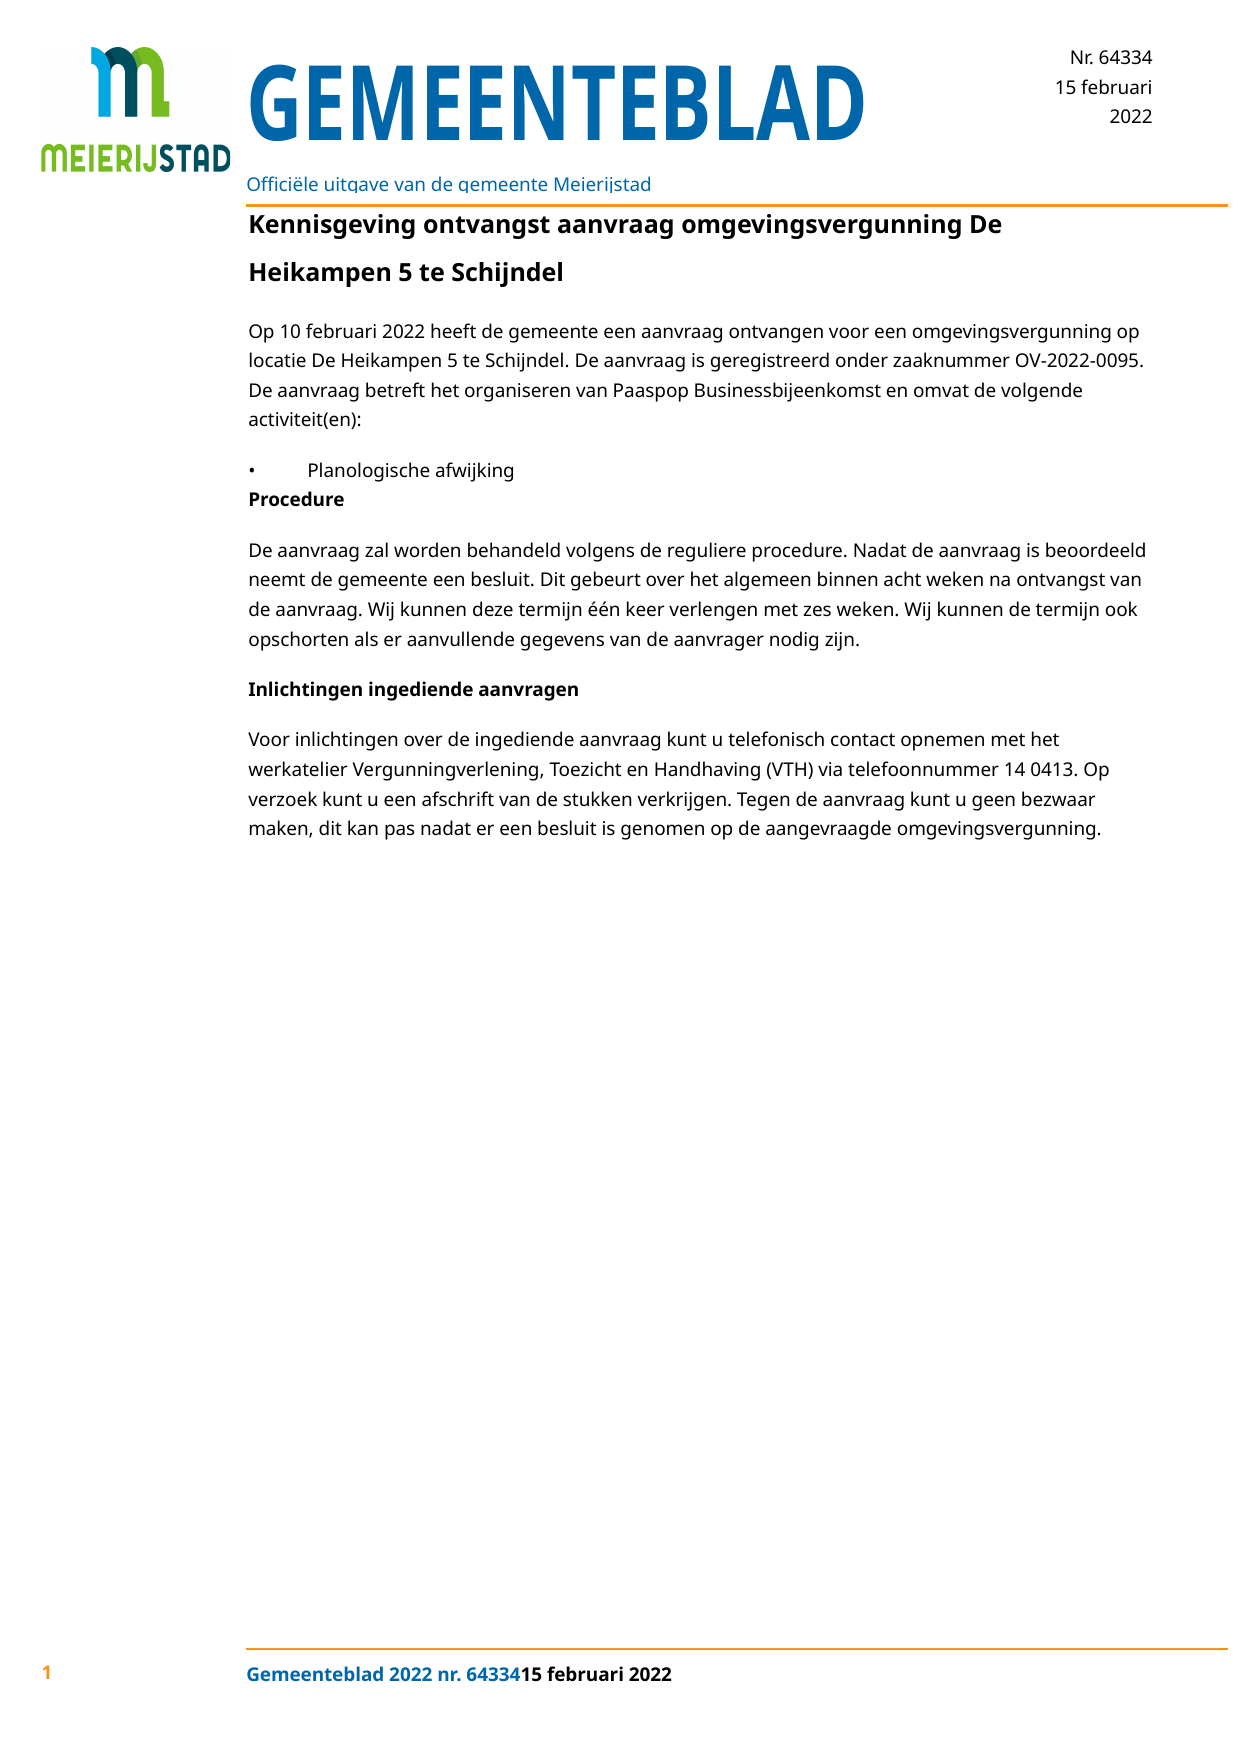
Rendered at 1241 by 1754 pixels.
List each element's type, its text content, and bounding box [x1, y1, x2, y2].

text Op 10 februari 2022 heeft de gemeente een aanvraag ontvangen voor een omgevingsvergunning op locatie De Heikampen 5 te Schijndel. De aanvraag is geregistreerd onder zaaknummer OV-2022-0095. De aanvraag betreft het organiseren van Paaspop Businessbijeenkomst en omvat de volgende activiteit(en): [248, 318, 1152, 432]
picture [41, 47, 231, 172]
list Planologische afwijking [248, 457, 1152, 483]
text Kennisgeving ontvangst aanvraag omgevingsvergunning De Heikampen 5 te Schijndel [248, 207, 1152, 288]
text De aanvraag zal worden behandeld volgens de reguliere procedure. Nadat de aanvraag is beoordeeld neemt de gemeente een besluit. Dit gebeurt over het algemeen binnen acht weken na ontvangst van de aanvraag. Wij kunnen deze termijn één keer verlengen met zes weken. Wij kunnen de termijn ook opschorten als er aanvullende gegevens van de aanvrager nodig zijn. [248, 537, 1152, 652]
text Inlichtingen ingediende aanvragen [248, 676, 1152, 702]
text Procedure [248, 487, 1152, 512]
text Voor inlichtingen over de ingediende aanvraag kunt u telefonisch contact opnemen met het werkatelier Vergunningverlening, Toezicht en Handhaving (VTH) via telefoonnummer 14 0413. Op verzoek kunt u een afschrift van de stukken verkrijgen. Tegen de aanvraag kunt u geen bezwaar maken, dit kan pas nadat er een besluit is genomen op de aangevraagde omgevingsvergunning. [248, 727, 1152, 841]
